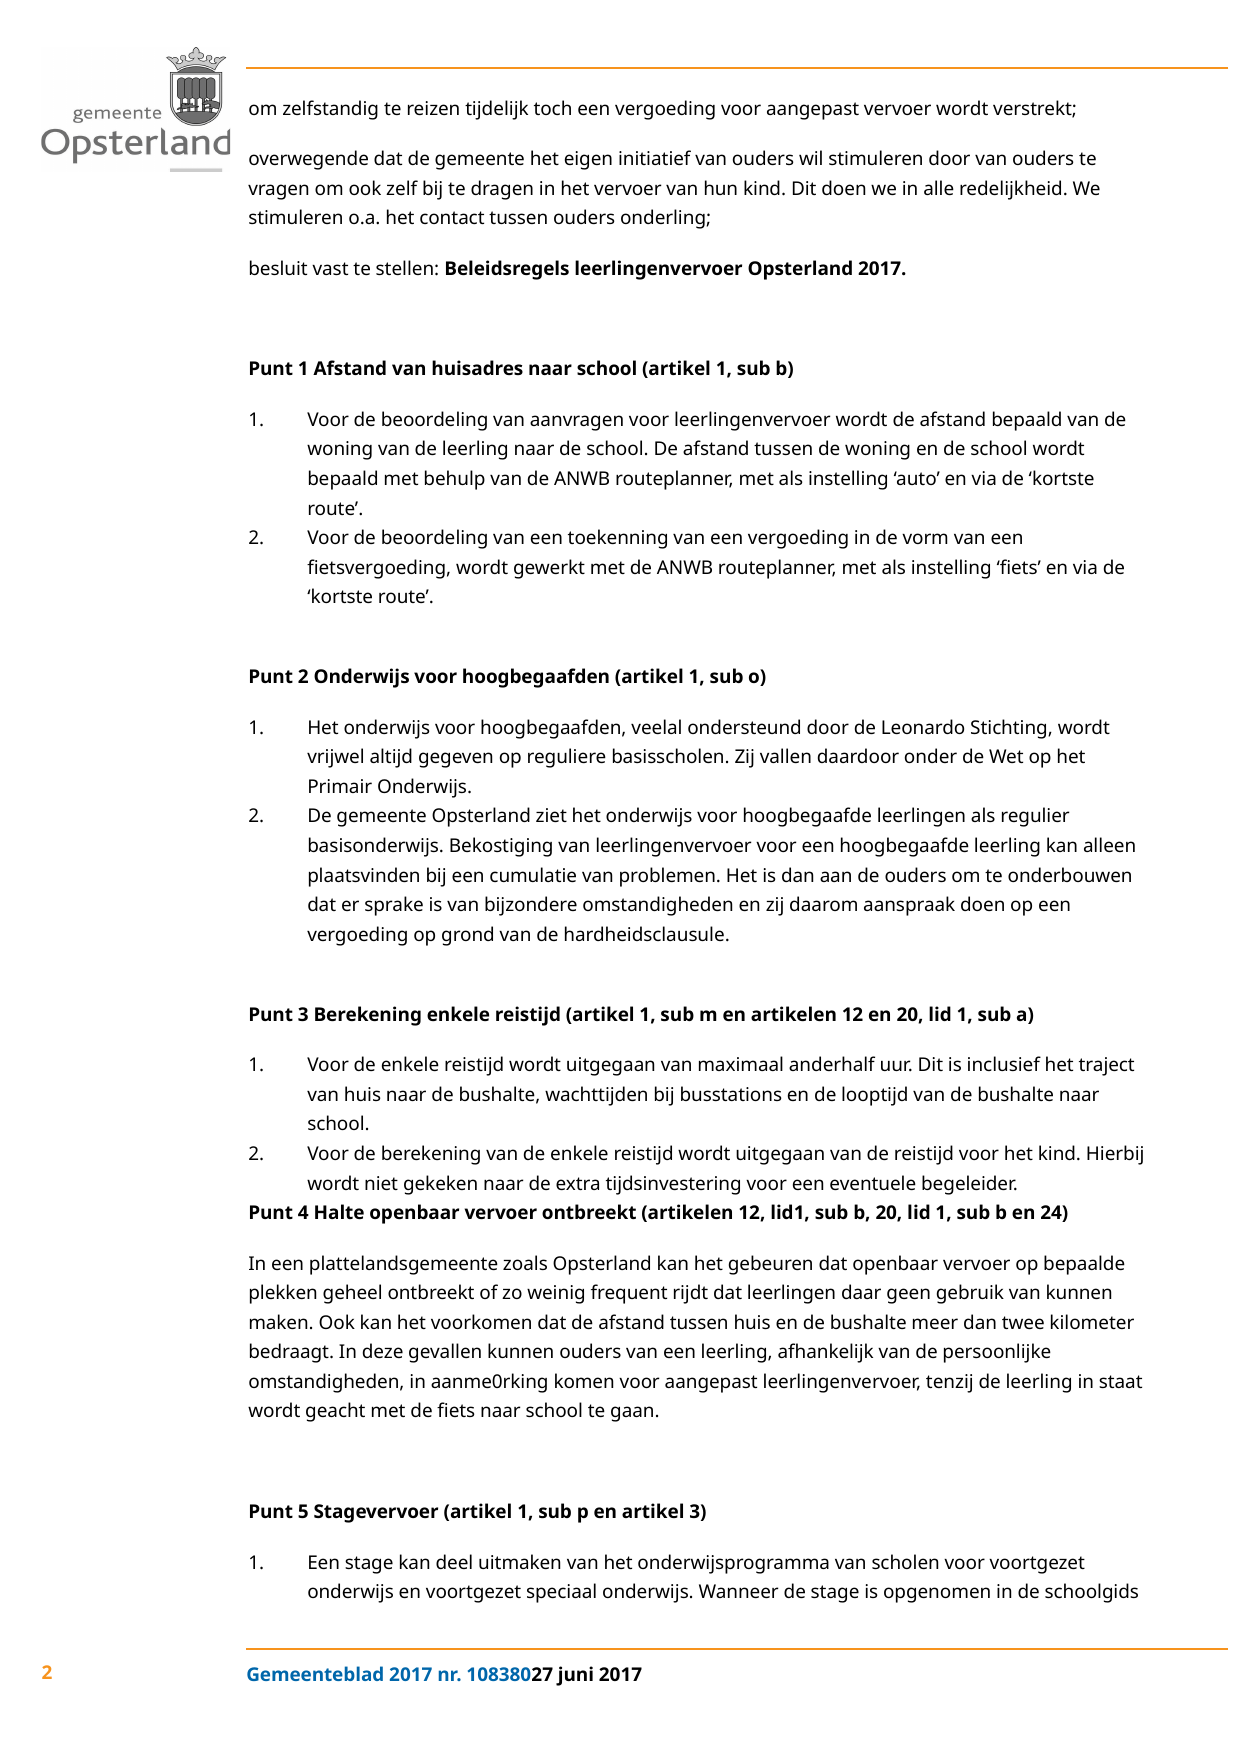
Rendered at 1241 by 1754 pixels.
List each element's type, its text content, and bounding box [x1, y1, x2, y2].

list Voor de beoordeling van aanvragen voor leerlingenvervoer wordt de afstand bepaald van de woning van de leerling naar de school. De afstand tussen de woning en de school wordt bepaald met behulp van de ANWB routeplanner, met als instelling ‘auto’ en via de ‘kortste route’. [248, 406, 1152, 521]
list Voor de berekening van de enkele reistijd wordt uitgegaan van de reistijd voor het kind. Hierbij wordt niet gekeken naar de extra tijdsinvestering voor een eventuele begeleider. [248, 1140, 1152, 1196]
list Een stage kan deel uitmaken van het onderwijsprogramma van scholen voor voortgezet onderwijs en voortgezet speciaal onderwijs. Wanneer de stage is opgenomen in de schoolgids [248, 1549, 1152, 1604]
text Punt 3 Berekening enkele reistijd (artikel 1, sub m en artikelen 12 en 20, lid 1, sub a) [248, 1001, 1152, 1027]
text Punt 5 Stagevervoer (artikel 1, sub p en artikel 3) [248, 1498, 1152, 1524]
text Punt 4 Halte openbaar vervoer ontbreekt (artikelen 12, lid1, sub b, 20, lid 1, sub b en 24) [248, 1199, 1152, 1225]
text besluit vast te stellen: Beleidsregels leerlingenvervoer Opsterland 2017. [248, 255, 1152, 281]
list Voor de beoordeling van een toekenning van een vergoeding in de vorm van een fietsvergoeding, wordt gewerkt met de ANWB routeplanner, met als instelling ‘fiets’ en via de ‘kortste route’. [248, 524, 1152, 609]
list De gemeente Opsterland ziet het onderwijs voor hoogbegaafde leerlingen als regulier basisonderwijs. Bekostiging van leerlingenvervoer voor een hoogbegaafde leerling kan alleen plaatsvinden bij een cumulatie van problemen. Het is dan aan de ouders om te onderbouwen dat er sprake is van bijzondere omstandigheden en zij daarom aanspraak doen op een vergoeding op grond van de hardheidsclausule. [248, 803, 1152, 947]
text om zelfstandig te reizen tijdelijk toch een vergoeding voor aangepast vervoer wordt verstrekt; [248, 95, 1152, 121]
text In een plattelandsgemeente zoals Opsterland kan het gebeuren dat openbaar vervoer op bepaalde plekken geheel ontbreekt of zo weinig frequent rijdt dat leerlingen daar geen gebruik van kunnen maken. Ook kan het voorkomen dat de afstand tussen huis en de bushalte meer dan twee kilometer bedraagt. In deze gevallen kunnen ouders van een leerling, afhankelijk van de persoonlijke omstandigheden, in aanme0rking komen voor aangepast leerlingenvervoer, tenzij de leerling in staat wordt geacht met de fiets naar school te gaan. [248, 1250, 1152, 1423]
list Het onderwijs voor hoogbegaafden, veelal ondersteund door de Leonardo Stichting, wordt vrijwel altijd gegeven op reguliere basisscholen. Zij vallen daardoor onder de Wet op het Primair Onderwijs. [248, 714, 1152, 799]
text overwegende dat de gemeente het eigen initiatief van ouders wil stimuleren door van ouders te vragen om ook zelf bij te dragen in het vervoer van hun kind. Dit doen we in alle redelijkheid. We stimuleren o.a. het contact tussen ouders onderling; [248, 145, 1152, 230]
picture [41, 47, 231, 172]
text Punt 2 Onderwijs voor hoogbegaafden (artikel 1, sub o) [248, 663, 1152, 689]
text Punt 1 Afstand van huisadres naar school (artikel 1, sub b) [248, 356, 1152, 381]
list Voor de enkele reistijd wordt uitgegaan van maximaal anderhalf uur. Dit is inclusief het traject van huis naar de bushalte, wachttijden bij busstations en de looptijd van de bushalte naar school. [248, 1051, 1152, 1136]
